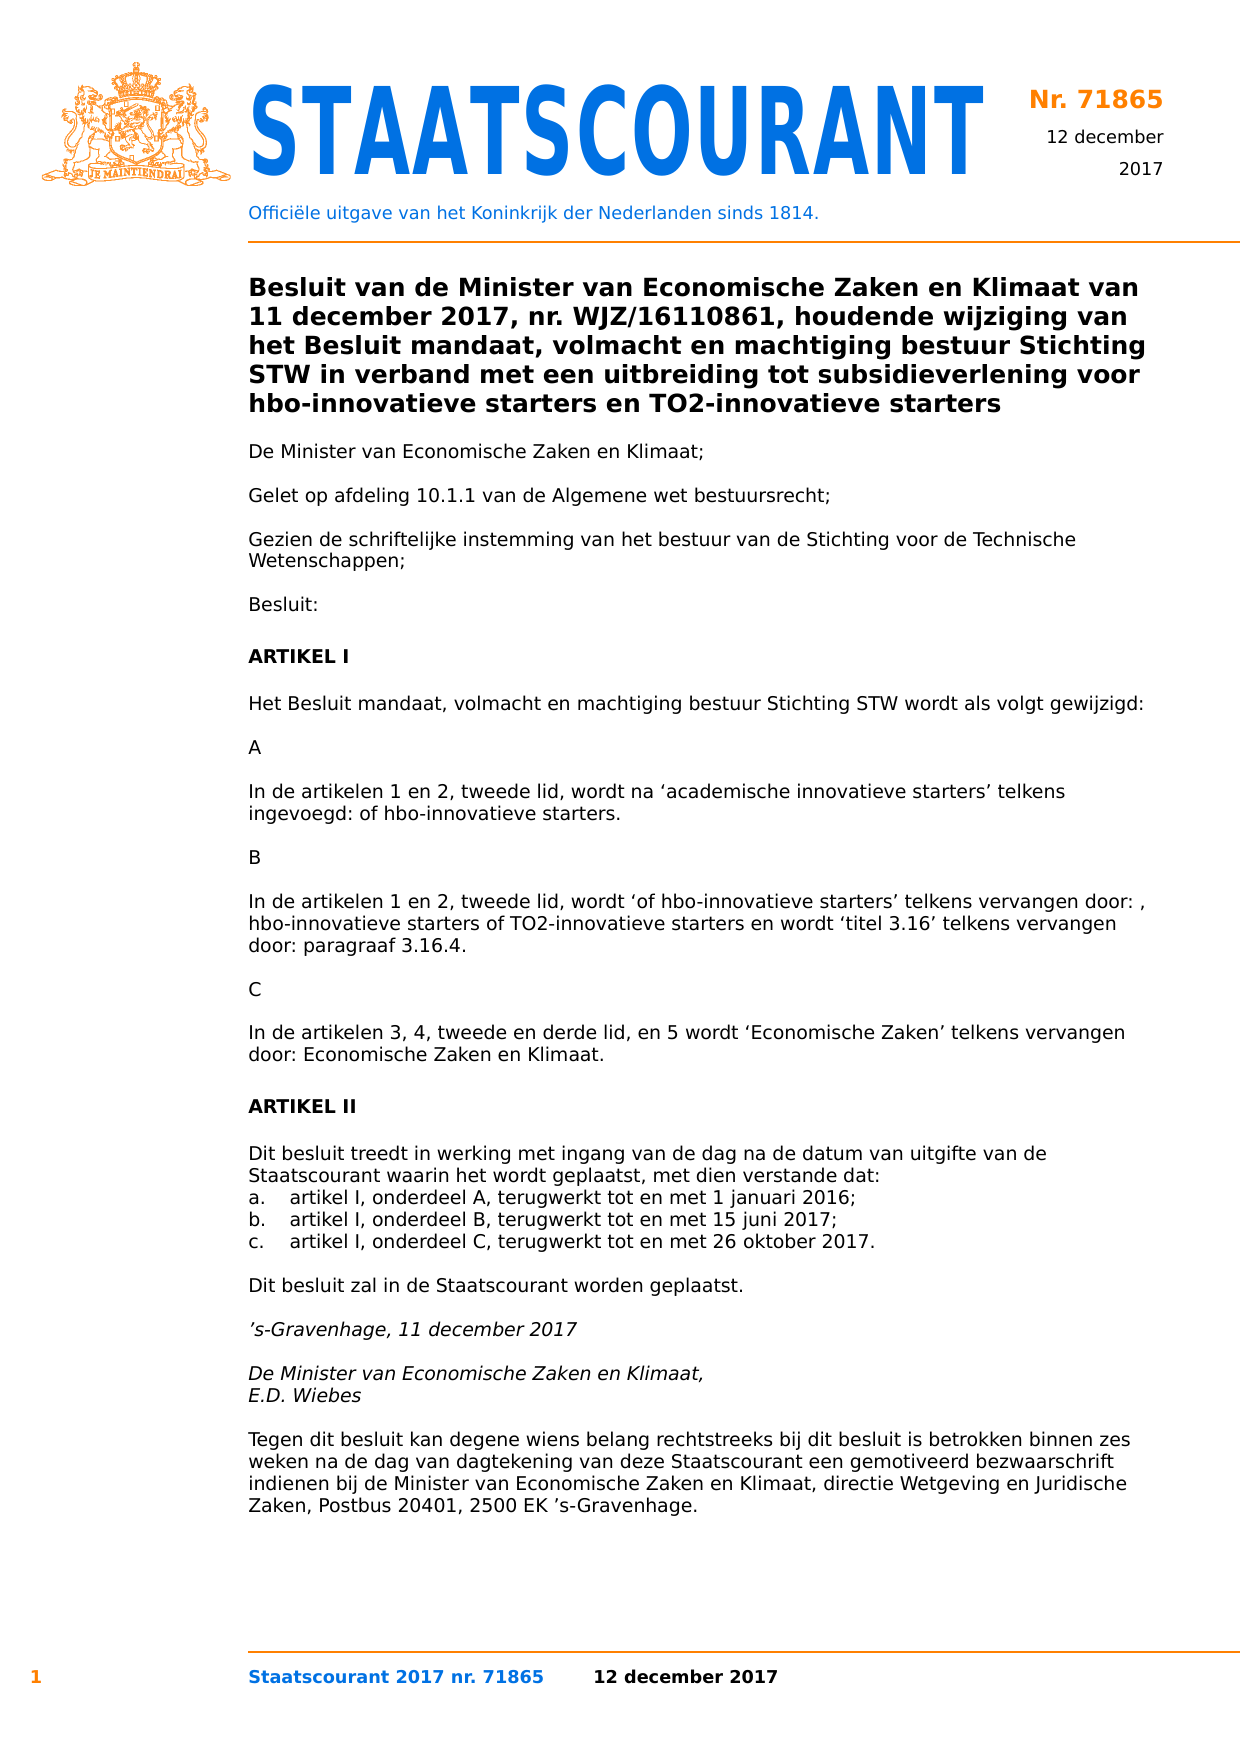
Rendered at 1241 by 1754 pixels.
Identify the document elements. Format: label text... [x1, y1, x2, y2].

text In de artikelen 1 en 2, tweede lid, wordt na ‘academische innovatieve starters’ telkens ingevoegd: of hbo-innovatieve starters. [248, 781, 1163, 825]
table_cell 12 december [998, 121, 1240, 153]
table_cell 2017 [998, 153, 1240, 203]
text b. artikel I, onderdeel B, terugwerkt tot en met 15 juni 2017; [248, 1209, 1163, 1231]
table_header Nr. 71865 [998, 62, 1240, 121]
text Gelet op afdeling 10.1.1 van de Algemene wet bestuursrecht; [248, 484, 1163, 507]
subtitle ARTIKEL I [248, 646, 1163, 668]
text a. artikel I, onderdeel A, terugwerkt tot en met 1 januari 2016; [248, 1187, 1163, 1209]
text De Minister van Economische Zaken en Klimaat; [248, 441, 1163, 463]
table_header [25, 62, 248, 241]
text B [248, 847, 1163, 869]
text Besluit: [248, 594, 1163, 616]
picture [41, 62, 231, 186]
subtitle Besluit van de Minister van Economische Zaken en Klimaat van 11 december 2017, nr. WJZ/16110861, houdende wijziging van het Besluit mandaat, volmacht en machtiging bestuur Stichting STW in verband met een uitbreiding tot subsidieverlening voor hbo-innovatieve starters en TO2-innovatieve starters [248, 273, 1163, 419]
text Dit besluit treedt in werking met ingang van de dag na de datum van uitgifte van de Staatscourant waarin het wordt geplaatst, met dien verstande dat: [248, 1143, 1163, 1187]
text C [248, 978, 1163, 1000]
text Gezien de schriftelijke instemming van het bestuur van de Stichting voor de Technische Wetenschappen; [248, 528, 1163, 572]
text c. artikel I, onderdeel C, terugwerkt tot en met 26 oktober 2017. [248, 1231, 1163, 1253]
text Het Besluit mandaat, volmacht en machtiging bestuur Stichting STW wordt als volgt gewijzigd: [248, 693, 1163, 715]
text De Minister van Economische Zaken en Klimaat, E.D. Wiebes [248, 1363, 1163, 1407]
table_header STAATSCOURANT [248, 62, 998, 203]
text In de artikelen 3, 4, tweede en derde lid, en 5 wordt ‘Economische Zaken’ telkens vervangen door: Economische Zaken en Klimaat. [248, 1022, 1163, 1066]
text ’s-Gravenhage, 11 december 2017 [248, 1319, 1163, 1341]
text A [248, 737, 1163, 759]
subtitle ARTIKEL II [248, 1096, 1163, 1118]
text Tegen dit besluit kan degene wiens belang rechtstreeks bij dit besluit is betrokken binnen zes weken na de dag van dagtekening van deze Staatscourant een gemotiveerd bezwaarschrift indienen bij de Minister van Economische Zaken en Klimaat, directie Wetgeving en Juridische Zaken, Postbus 20401, 2500 EK ’s-Gravenhage. [248, 1428, 1163, 1516]
text Dit besluit zal in de Staatscourant worden geplaatst. [248, 1275, 1163, 1297]
table_cell Officiële uitgave van het Koninkrijk der Nederlanden sinds 1814. [248, 203, 1240, 241]
text In de artikelen 1 en 2, tweede lid, wordt ‘of hbo-innovatieve starters’ telkens vervangen door: , hbo-innovatieve starters of TO2-innovatieve starters en wordt ‘titel 3.16’ telkens vervangen door: paragraaf 3.16.4. [248, 891, 1163, 957]
